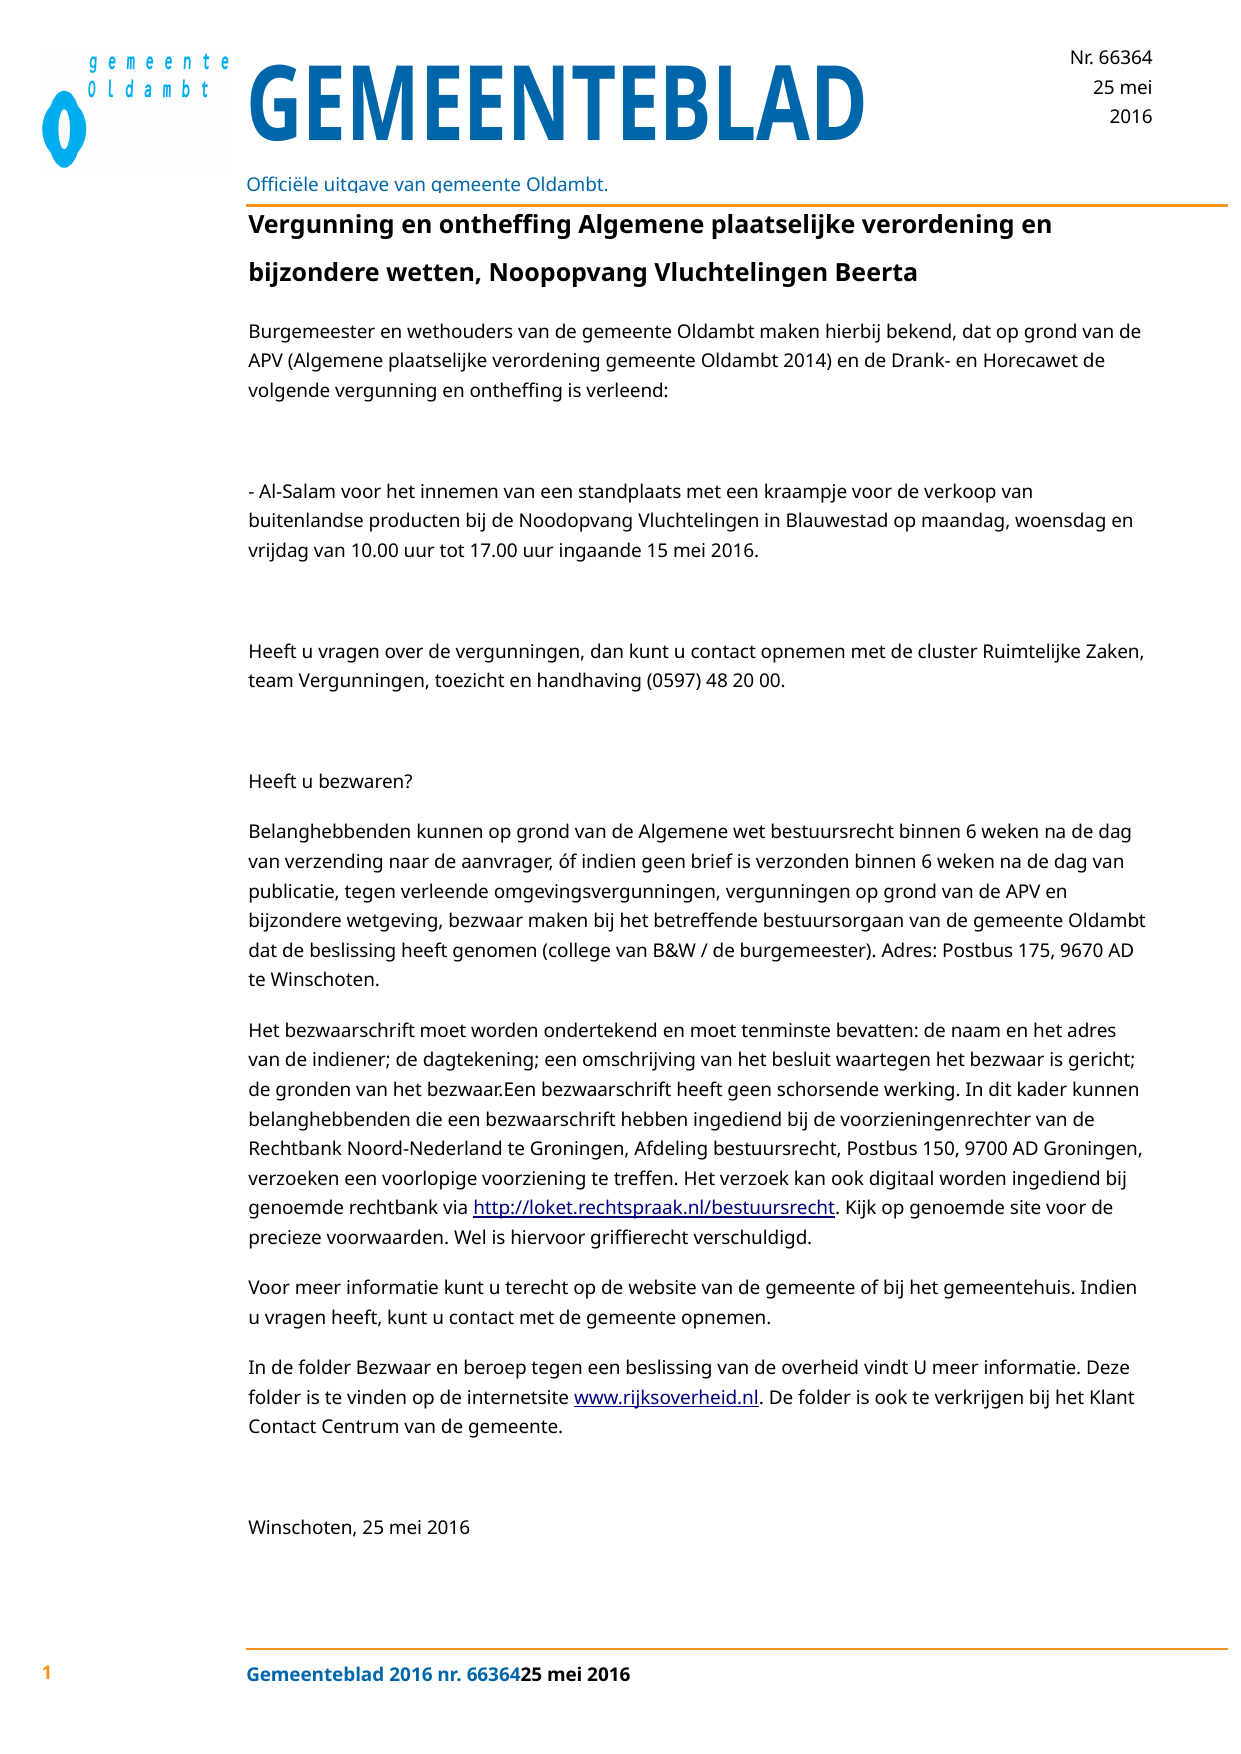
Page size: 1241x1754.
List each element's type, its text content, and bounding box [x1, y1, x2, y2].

text Burgemeester en wethouders van de gemeente Oldambt maken hierbij bekend, dat op grond van de APV (Algemene plaatselijke verordening gemeente Oldambt 2014) en de Drank- en Horecawet de volgende vergunning en ontheffing is verleend: [248, 318, 1152, 403]
text Winschoten, 25 mei 2016 [248, 1514, 1152, 1540]
text Vergunning en ontheffing Algemene plaatselijke verordening en bijzondere wetten, Noopopvang Vluchtelingen Beerta [248, 207, 1152, 288]
text Het bezwaarschrift moet worden ondertekend en moet tenminste bevatten: de naam en het adres van de indiener; de dagtekening; een omschrijving van het besluit waartegen het bezwaar is gericht; de gronden van het bezwaar.Een bezwaarschrift heeft geen schorsende werking. In dit kader kunnen belanghebbenden die een bezwaarschrift hebben ingediend bij de voorzieningenrechter van de Rechtbank Noord-Nederland te Groningen, Afdeling bestuursrecht, Postbus 150, 9700 AD Groningen, verzoeken een voorlopige voorziening te treffen. Het verzoek kan ook digitaal worden ingediend bij genoemde rechtbank via http://loket.rechtspraak.nl/bestuursrecht. Kijk op genoemde site voor de precieze voorwaarden. Wel is hiervoor griffierecht verschuldigd. [248, 1017, 1152, 1250]
text - Al-Salam voor het innemen van een standplaats met een kraampje voor de verkoop van buitenlandse producten bij de Noodopvang Vluchtelingen in Blauwestad op maandag, woensdag en vrijdag van 10.00 uur tot 17.00 uur ingaande 15 mei 2016. [248, 478, 1152, 563]
text Heeft u bezwaren? [248, 768, 1152, 794]
text In de folder Bezwaar en beroep tegen een beslissing van de overheid vindt U meer informatie. Deze folder is te vinden op de internetsite www.rijksoverheid.nl. De folder is ook te verkrijgen bij het Klant Contact Centrum van de gemeente. [248, 1354, 1152, 1439]
text Heeft u vragen over de vergunningen, dan kunt u contact opnemen met de cluster Ruimtelijke Zaken, team Vergunningen, toezicht en handhaving (0597) 48 20 00. [248, 638, 1152, 693]
text Voor meer informatie kunt u terecht op de website van de gemeente of bij het gemeentehuis. Indien u vragen heeft, kunt u contact met de gemeente opnemen. [248, 1274, 1152, 1330]
picture [41, 47, 231, 172]
text Belanghebbenden kunnen op grond van de Algemene wet bestuursrecht binnen 6 weken na de dag van verzending naar de aanvrager, óf indien geen brief is verzonden binnen 6 weken na de dag van publicatie, tegen verleende omgevingsvergunningen, vergunningen op grond van de APV en bijzondere wetgeving, bezwaar maken bij het betreffende bestuursorgaan van de gemeente Oldambt dat de beslissing heeft genomen (college van B&W / de burgemeester). Adres: Postbus 175, 9670 AD te Winschoten. [248, 819, 1152, 992]
